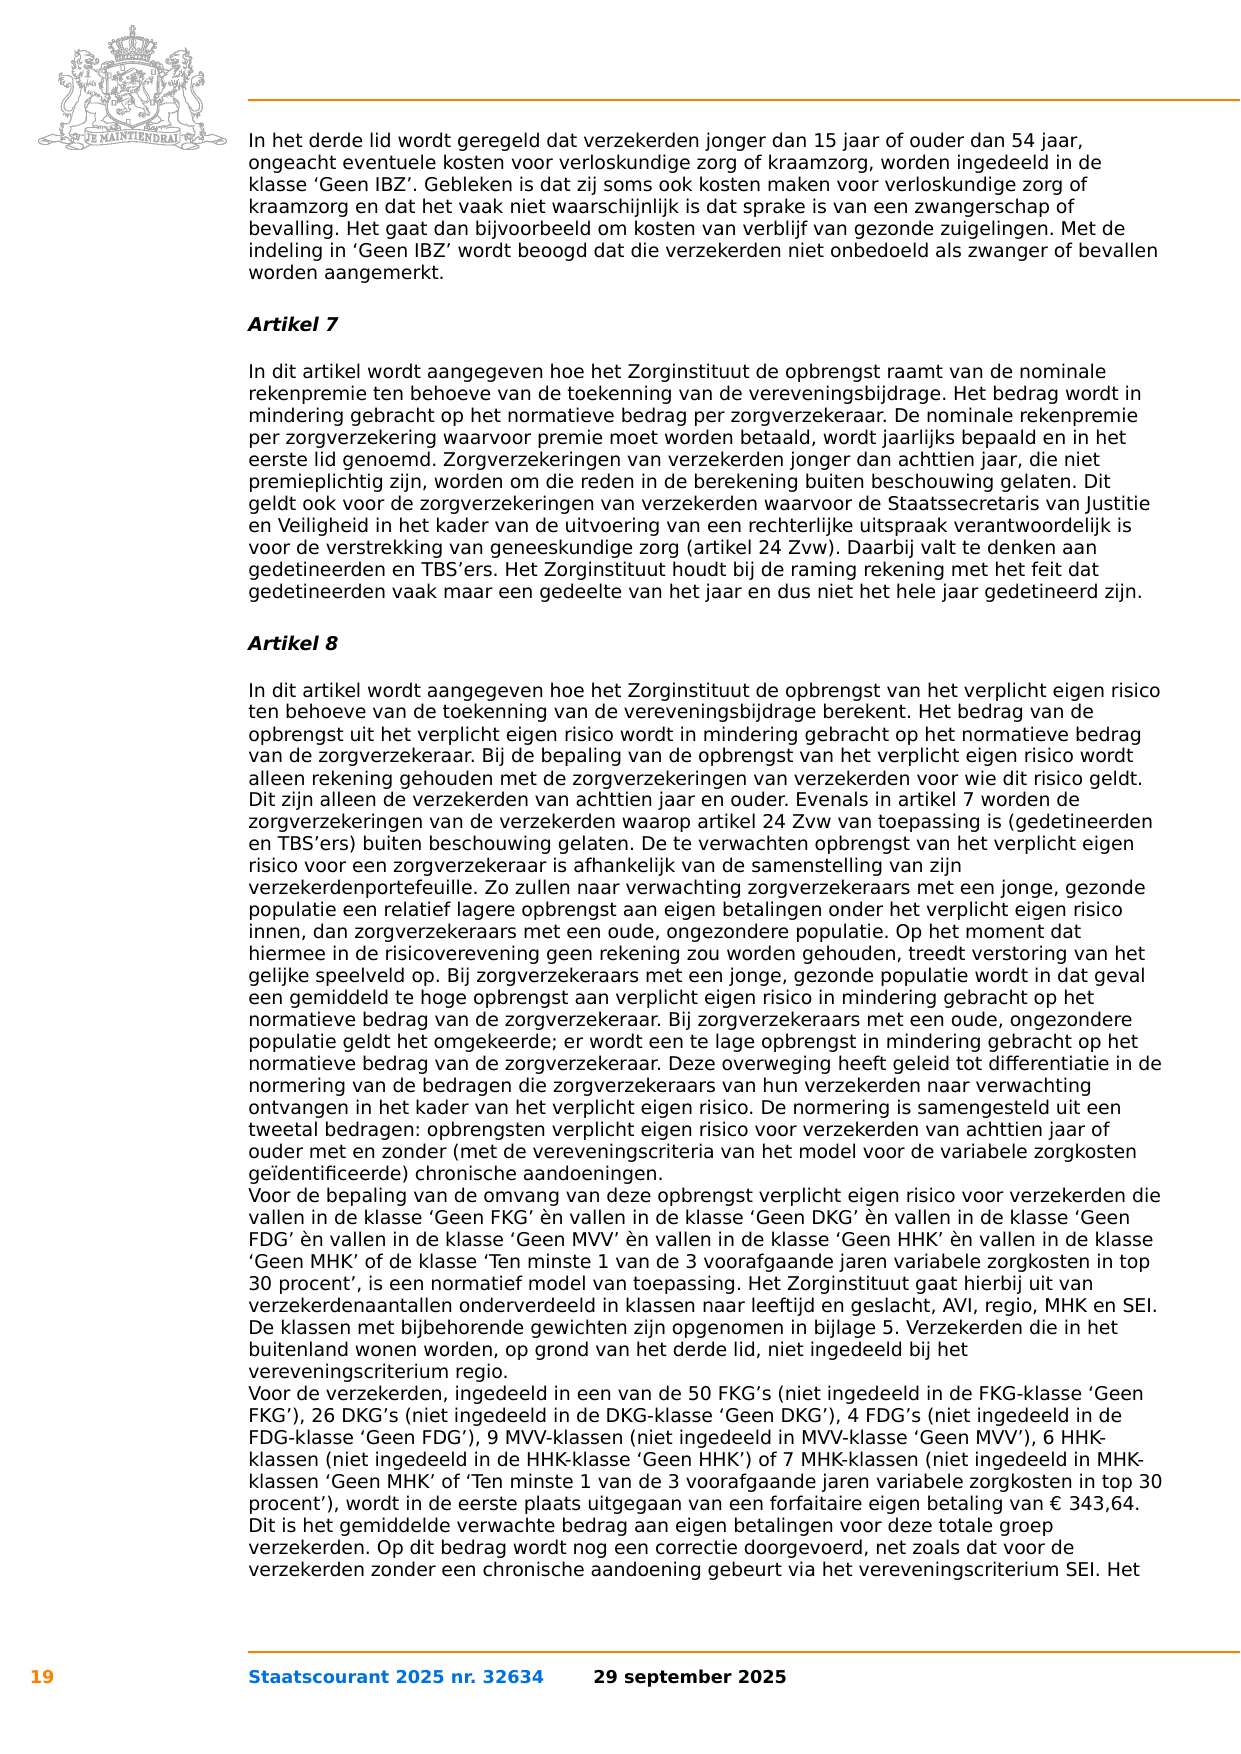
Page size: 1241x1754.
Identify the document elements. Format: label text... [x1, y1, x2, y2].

text Voor de verzekerden, ingedeeld in een van de 50 FKG’s (niet ingedeeld in de FKG-klasse ‘Geen FKG’), 26 DKG’s (niet ingedeeld in de DKG-klasse ‘Geen DKG’), 4 FDG’s (niet ingedeeld in de FDG-klasse ‘Geen FDG’), 9 MVV-klassen (niet ingedeeld in MVV-klasse ‘Geen MVV’), 6 HHK-klassen (niet ingedeeld in de HHK-klasse ‘Geen HHK’) of 7 MHK-klassen (niet ingedeeld in MHK-klassen ‘Geen MHK’ of ‘Ten minste 1 van de 3 voorafgaande jaren variabele zorgkosten in top 30 procent’), wordt in de eerste plaats uitgegaan van een forfaitaire eigen betaling van € 343,64. Dit is het gemiddelde verwachte bedrag aan eigen betalingen voor deze totale groep verzekerden. Op dit bedrag wordt nog een correctie doorgevoerd, net zoals dat voor de verzekerden zonder een chronische aandoening gebeurt via het vereveningscriterium SEI. Het [248, 1383, 1163, 1581]
text In het derde lid wordt geregeld dat verzekerden jonger dan 15 jaar of ouder dan 54 jaar, ongeacht eventuele kosten voor verloskundige zorg of kraamzorg, worden ingedeeld in de klasse ‘Geen IBZ’. Gebleken is dat zij soms ook kosten maken voor verloskundige zorg of kraamzorg en dat het vaak niet waarschijnlijk is dat sprake is van een zwangerschap of bevalling. Het gaat dan bijvoorbeeld om kosten van verblijf van gezonde zuigelingen. Met de indeling in ‘Geen IBZ’ wordt beoogd dat die verzekerden niet onbedoeld als zwanger of bevallen worden aangemerkt. [248, 130, 1163, 284]
text In dit artikel wordt aangegeven hoe het Zorginstituut de opbrengst van het verplicht eigen risico ten behoeve van de toekenning van de vereveningsbijdrage berekent. Het bedrag van de opbrengst uit het verplicht eigen risico wordt in mindering gebracht op het normatieve bedrag van de zorgverzekeraar. Bij de bepaling van de opbrengst van het verplicht eigen risico wordt alleen rekening gehouden met de zorgverzekeringen van verzekerden voor wie dit risico geldt. Dit zijn alleen de verzekerden van achttien jaar en ouder. Evenals in artikel 7 worden de zorgverzekeringen van de verzekerden waarop artikel 24 Zvw van toepassing is (gedetineerden en TBS’ers) buiten beschouwing gelaten. De te verwachten opbrengst van het verplicht eigen risico voor een zorgverzekeraar is afhankelijk van de samenstelling van zijn verzekerdenportefeuille. Zo zullen naar verwachting zorgverzekeraars met een jonge, gezonde populatie een relatief lagere opbrengst aan eigen betalingen onder het verplicht eigen risico innen, dan zorgverzekeraars met een oude, ongezondere populatie. Op het moment dat hiermee in de risicoverevening geen rekening zou worden gehouden, treedt verstoring van het gelijke speelveld op. Bij zorgverzekeraars met een jonge, gezonde populatie wordt in dat geval een gemiddeld te hoge opbrengst aan verplicht eigen risico in mindering gebracht op het normatieve bedrag van de zorgverzekeraar. Bij zorgverzekeraars met een oude, ongezondere populatie geldt het omgekeerde; er wordt een te lage opbrengst in mindering gebracht op het normatieve bedrag van de zorgverzekeraar. Deze overweging heeft geleid tot differentiatie in de normering van de bedragen die zorgverzekeraars van hun verzekerden naar verwachting ontvangen in het kader van het verplicht eigen risico. De normering is samengesteld uit een tweetal bedragen: opbrengsten verplicht eigen risico voor verzekerden van achttien jaar of ouder met en zonder (met de vereveningscriteria van het model voor de variabele zorgkosten geïdentificeerde) chronische aandoeningen. [248, 679, 1163, 1185]
subtitle Artikel 7 [248, 314, 1163, 336]
text In dit artikel wordt aangegeven hoe het Zorginstituut de opbrengst raamt van de nominale rekenpremie ten behoeve van de toekenning van de vereveningsbijdrage. Het bedrag wordt in mindering gebracht op het normatieve bedrag per zorgverzekeraar. De nominale rekenpremie per zorgverzekering waarvoor premie moet worden betaald, wordt jaarlijks bepaald en in het eerste lid genoemd. Zorgverzekeringen van verzekerden jonger dan achttien jaar, die niet premieplichtig zijn, worden om die reden in de berekening buiten beschouwing gelaten. Dit geldt ook voor de zorgverzekeringen van verzekerden waarvoor de Staatssecretaris van Justitie en Veiligheid in het kader van de uitvoering van een rechterlijke uitspraak verantwoordelijk is voor de verstrekking van geneeskundige zorg (artikel 24 Zvw). Daarbij valt te denken aan gedetineerden en TBS’ers. Het Zorginstituut houdt bij de raming rekening met het feit dat gedetineerden vaak maar een gedeelte van het jaar en dus niet het hele jaar gedetineerd zijn. [248, 361, 1163, 602]
picture [38, 25, 227, 150]
subtitle Artikel 8 [248, 632, 1163, 654]
text Voor de bepaling van de omvang van deze opbrengst verplicht eigen risico voor verzekerden die vallen in de klasse ‘Geen FKG’ èn vallen in de klasse ‘Geen DKG’ èn vallen in de klasse ‘Geen FDG’ èn vallen in de klasse ‘Geen MVV’ èn vallen in de klasse ‘Geen HHK’ èn vallen in de klasse ‘Geen MHK’ of de klasse ‘Ten minste 1 van de 3 voorafgaande jaren variabele zorgkosten in top 30 procent’, is een normatief model van toepassing. Het Zorginstituut gaat hierbij uit van verzekerdenaantallen onderverdeeld in klassen naar leeftijd en geslacht, AVI, regio, MHK en SEI. De klassen met bijbehorende gewichten zijn opgenomen in bijlage 5. Verzekerden die in het buitenland wonen worden, op grond van het derde lid, niet ingedeeld bij het vereveningscriterium regio. [248, 1185, 1163, 1383]
